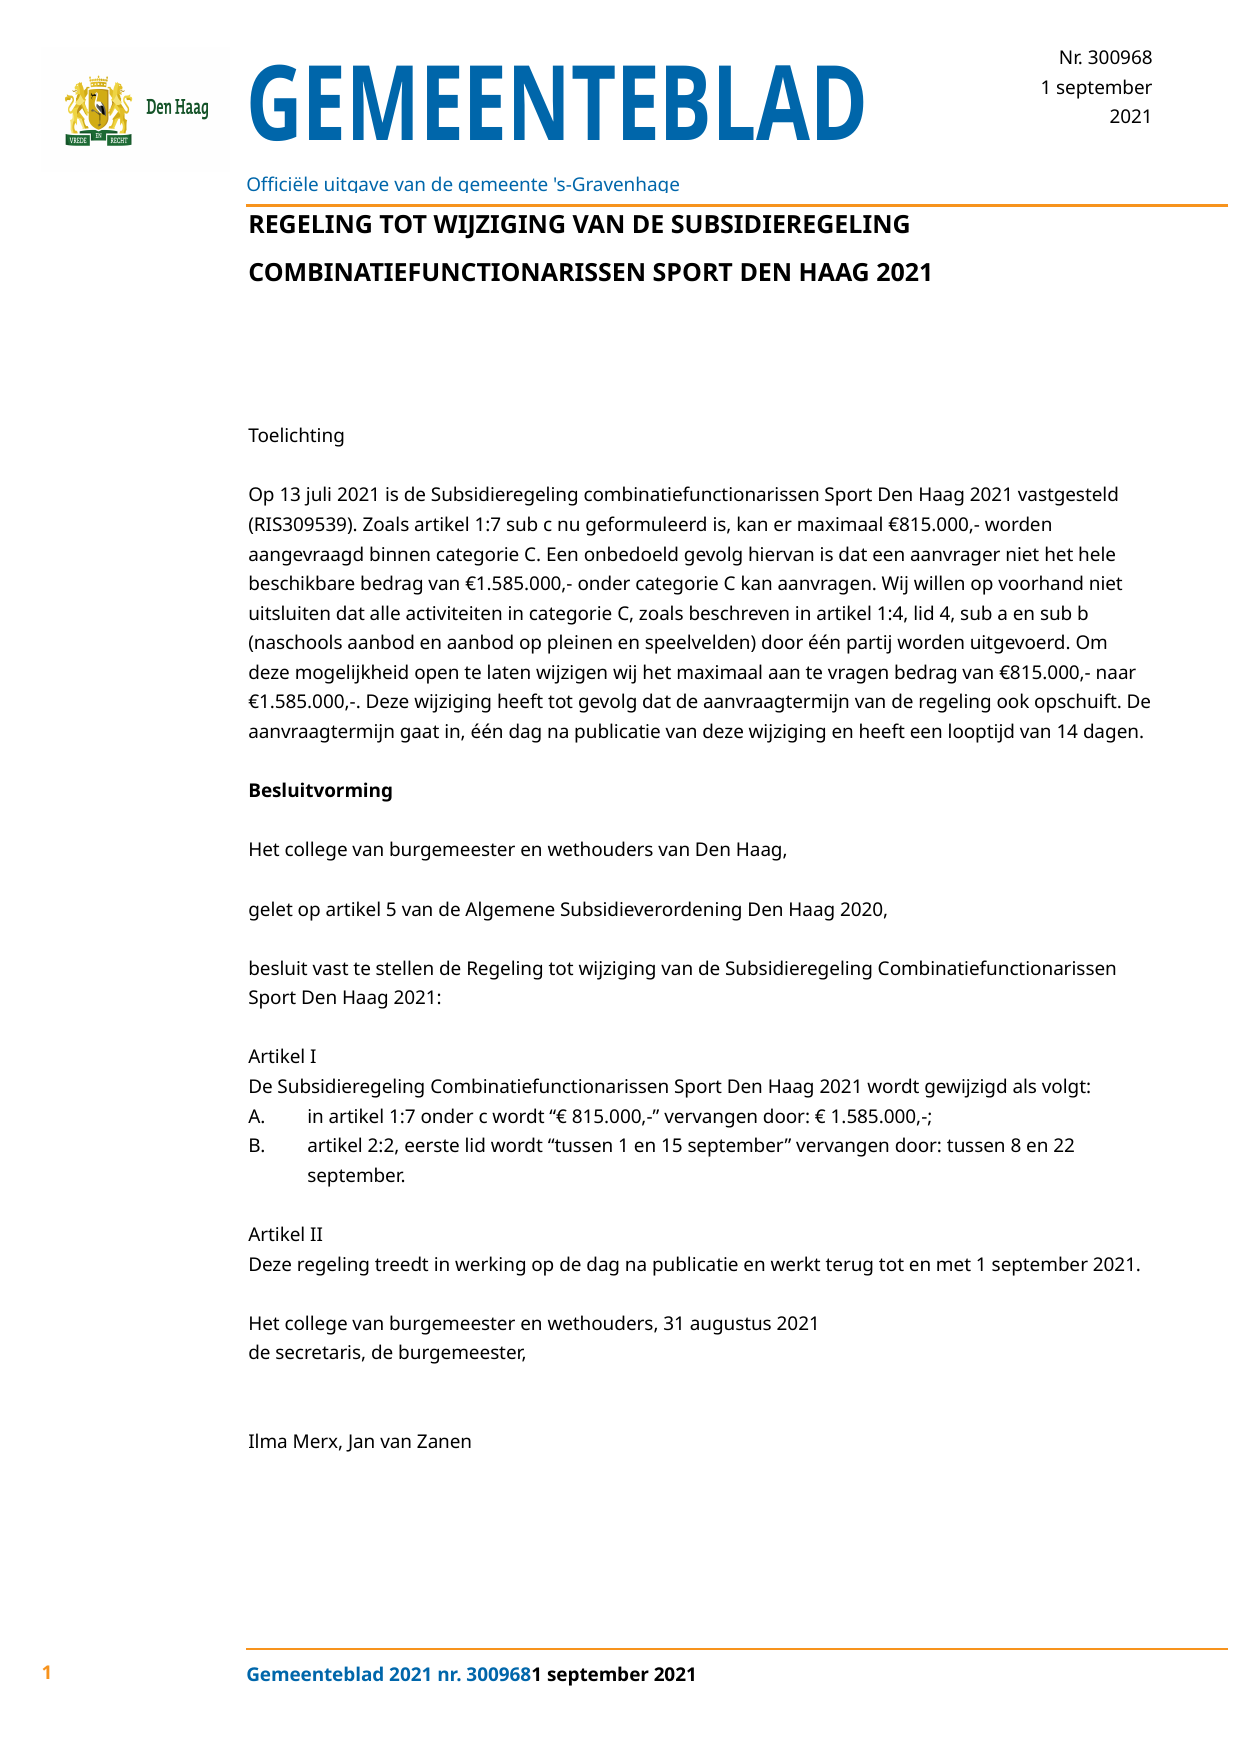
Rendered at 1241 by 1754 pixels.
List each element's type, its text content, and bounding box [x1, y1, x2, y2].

picture [41, 47, 231, 172]
list artikel 2:2, eerste lid wordt “tussen 1 en 15 september” vervangen door: tussen 8 en 22 september. [248, 1132, 1152, 1188]
text REGELING TOT WIJZIGING VAN DE SUBSIDIEREGELING COMBINATIEFUNCTIONARISSEN SPORT DEN HAAG 2021 [248, 207, 1152, 288]
text Ilma Merx, Jan van Zanen [248, 1428, 1152, 1454]
text gelet op artikel 5 van de Algemene Subsidieverordening Den Haag 2020, [248, 896, 1152, 922]
text Toelichting [248, 422, 1152, 448]
text besluit vast te stellen de Regeling tot wijziging van de Subsidieregeling Combinatiefunctionarissen Sport Den Haag 2021: [248, 955, 1152, 1010]
text Op 13 juli 2021 is de Subsidieregeling combinatiefunctionarissen Sport Den Haag 2021 vastgesteld (RIS309539). Zoals artikel 1:7 sub c nu geformuleerd is, kan er maximaal €815.000,- worden aangevraagd binnen categorie C. Een onbedoeld gevolg hiervan is dat een aanvrager niet het hele beschikbare bedrag van €1.585.000,- onder categorie C kan aanvragen. Wij willen op voorhand niet uitsluiten dat alle activiteiten in categorie C, zoals beschreven in artikel 1:4, lid 4, sub a en sub b (naschools aanbod en aanbod op pleinen en speelvelden) door één partij worden uitgevoerd. Om deze mogelijkheid open te laten wijzigen wij het maximaal aan te vragen bedrag van €815.000,- naar €1.585.000,-. Deze wijziging heeft tot gevolg dat de aanvraagtermijn van de regeling ook opschuift. De aanvraagtermijn gaat in, één dag na publicatie van deze wijziging en heeft een looptijd van 14 dagen. [248, 482, 1152, 744]
text De Subsidieregeling Combinatiefunctionarissen Sport Den Haag 2021 wordt gewijzigd als volgt: [248, 1073, 1152, 1099]
text Artikel I [248, 1044, 1152, 1069]
list in artikel 1:7 onder c wordt “€ 815.000,-” vervangen door: € 1.585.000,-; [248, 1103, 1152, 1129]
text Artikel II [248, 1221, 1152, 1247]
text Het college van burgemeester en wethouders van Den Haag, [248, 837, 1152, 862]
text de secretaris, de burgemeester, [248, 1339, 1152, 1365]
text Besluitvorming [248, 777, 1152, 803]
text Het college van burgemeester en wethouders, 31 augustus 2021 [248, 1310, 1152, 1336]
text Deze regeling treedt in werking op de dag na publicatie en werkt terug tot en met 1 september 2021. [248, 1251, 1152, 1277]
